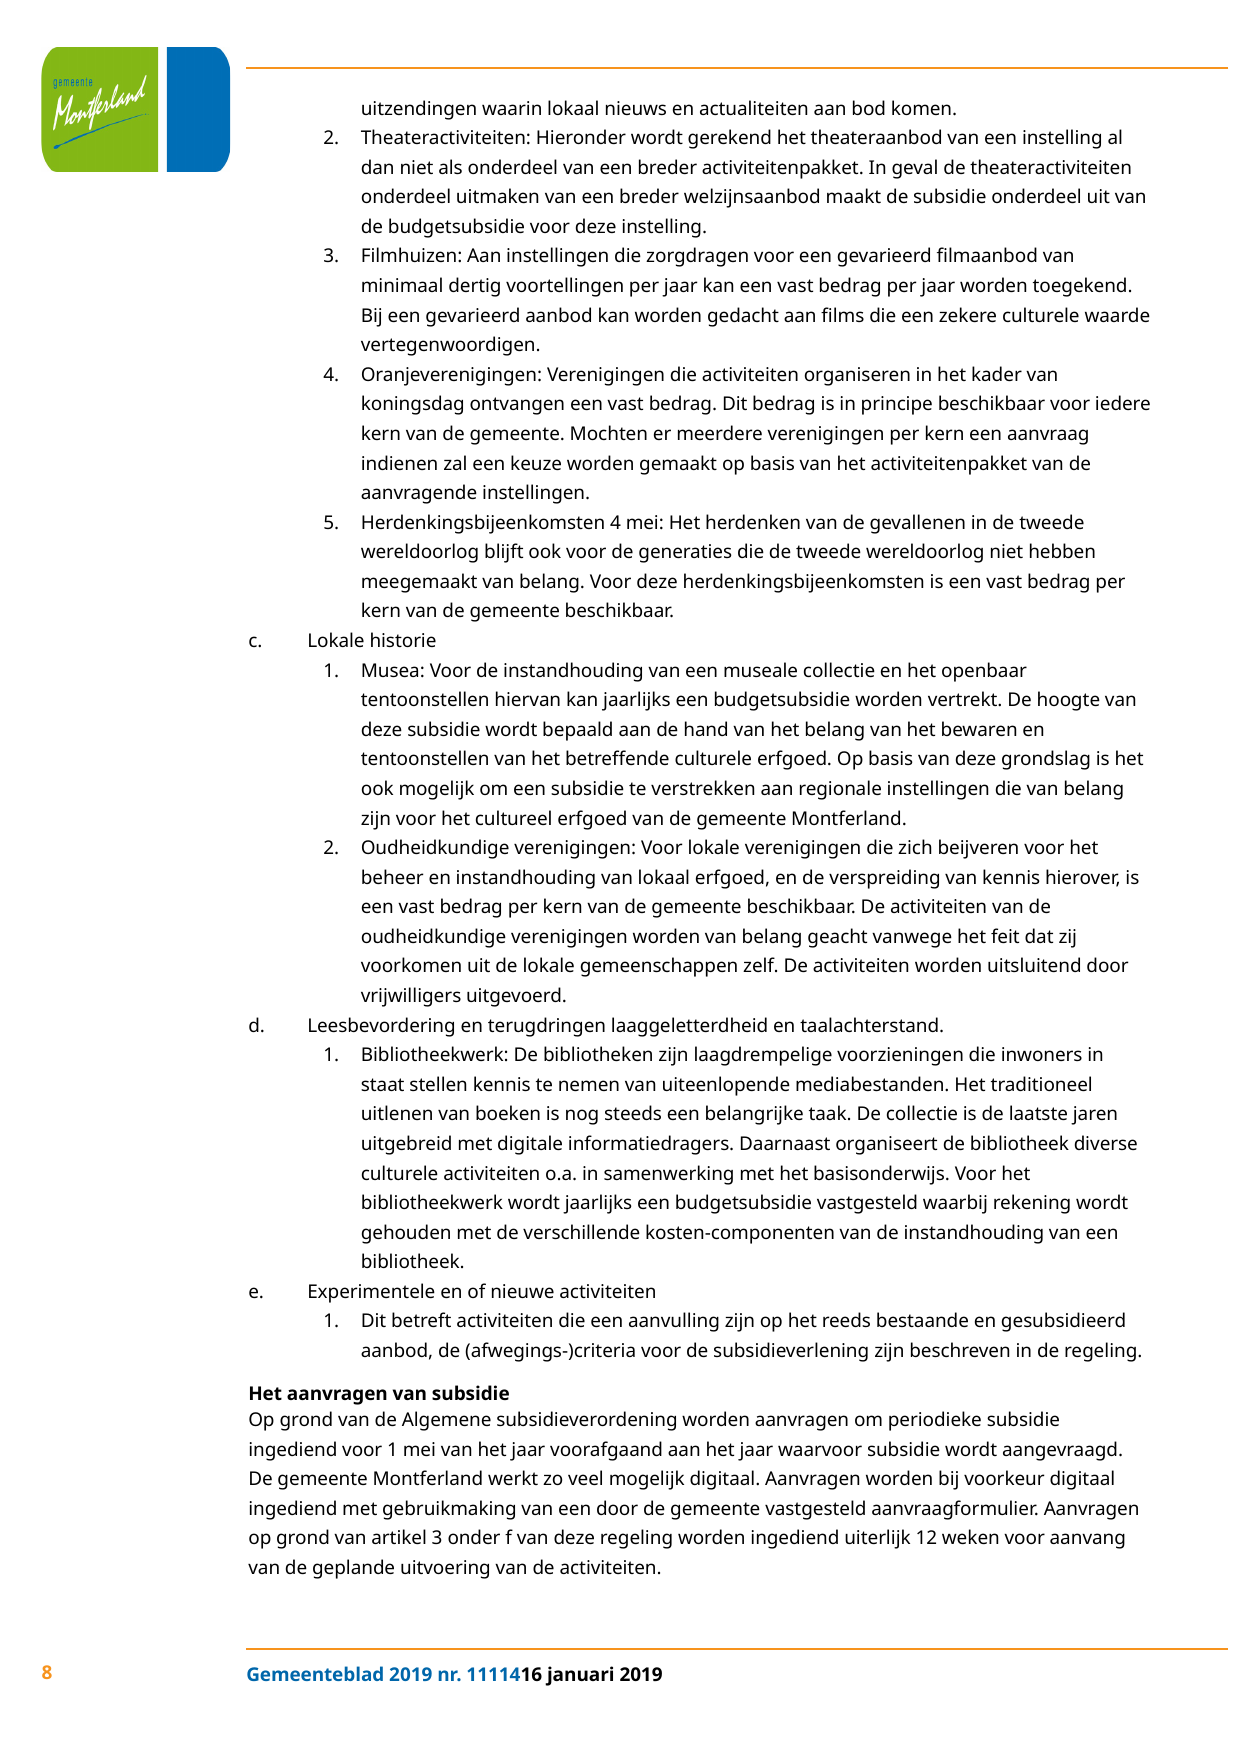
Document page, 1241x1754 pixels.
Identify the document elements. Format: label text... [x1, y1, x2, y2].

list Oudheidkundige verenigingen: Voor lokale verenigingen die zich beijveren voor het beheer en instandhouding van lokaal erfgoed, en de verspreiding van kennis hierover, is een vast bedrag per kern van de gemeente beschikbaar. De activiteiten van de oudheidkundige verenigingen worden van belang geacht vanwege het feit dat zij voorkomen uit de lokale gemeenschappen zelf. De activiteiten worden uitsluitend door vrijwilligers uitgevoerd. [323, 834, 1152, 1008]
list Experimentele en of nieuwe activiteiten [248, 1278, 1152, 1304]
text Op grond van de Algemene subsidieverordening worden aanvragen om periodieke subsidie ingediend voor 1 mei van het jaar voorafgaand aan het jaar waarvoor subsidie wordt aangevraagd. De gemeente Montferland werkt zo veel mogelijk digitaal. Aanvragen worden bij voorkeur digitaal ingediend met gebruikmaking van een door de gemeente vastgesteld aanvraagformulier. Aanvragen op grond van artikel 3 onder f van deze regeling worden ingediend uiterlijk 12 weken voor aanvang van de geplande uitvoering van de activiteiten. [248, 1406, 1152, 1580]
text Het aanvragen van subsidie [248, 1380, 1152, 1406]
list Musea: Voor de instandhouding van een museale collectie en het openbaar tentoonstellen hiervan kan jaarlijks een budgetsubsidie worden vertrekt. De hoogte van deze subsidie wordt bepaald aan de hand van het belang van het bewaren en tentoonstellen van het betreffende culturele erfgoed. Op basis van deze grondslag is het ook mogelijk om een subsidie te verstrekken aan regionale instellingen die van belang zijn voor het cultureel erfgoed van de gemeente Montferland. [323, 657, 1152, 831]
list uitzendingen waarin lokaal nieuws en actualiteiten aan bod komen. [323, 95, 1152, 121]
picture [41, 47, 231, 172]
list Oranjeverenigingen: Verenigingen die activiteiten organiseren in het kader van koningsdag ontvangen een vast bedrag. Dit bedrag is in principe beschikbaar voor iedere kern van de gemeente. Mochten er meerdere verenigingen per kern een aanvraag indienen zal een keuze worden gemaakt op basis van het activiteitenpakket van de aanvragende instellingen. [323, 361, 1152, 505]
list Theateractiviteiten: Hieronder wordt gerekend het theateraanbod van een instelling al dan niet als onderdeel van een breder activiteitenpakket. In geval de theateractiviteiten onderdeel uitmaken van een breder welzijnsaanbod maakt de subsidie onderdeel uit van de budgetsubsidie voor deze instelling. [323, 124, 1152, 239]
list Filmhuizen: Aan instellingen die zorgdragen voor een gevarieerd filmaanbod van minimaal dertig voortellingen per jaar kan een vast bedrag per jaar worden toegekend. Bij een gevarieerd aanbod kan worden gedacht aan films die een zekere culturele waarde vertegenwoordigen. [323, 243, 1152, 357]
list Dit betreft activiteiten die een aanvulling zijn op het reeds bestaande en gesubsidieerd aanbod, de (afwegings-)criteria voor de subsidieverlening zijn beschreven in de regeling. [323, 1308, 1152, 1363]
list Bibliotheekwerk: De bibliotheken zijn laagdrempelige voorzieningen die inwoners in staat stellen kennis te nemen van uiteenlopende mediabestanden. Het traditioneel uitlenen van boeken is nog steeds een belangrijke taak. De collectie is de laatste jaren uitgebreid met digitale informatiedragers. Daarnaast organiseert de bibliotheek diverse culturele activiteiten o.a. in samenwerking met het basisonderwijs. Voor het bibliotheekwerk wordt jaarlijks een budgetsubsidie vastgesteld waarbij rekening wordt gehouden met de verschillende kosten-componenten van de instandhouding van een bibliotheek. [323, 1041, 1152, 1274]
list Leesbevordering en terugdringen laaggeletterdheid en taalachterstand. [248, 1012, 1152, 1038]
list Lokale historie [248, 627, 1152, 653]
list Herdenkingsbijeenkomsten 4 mei: Het herdenken van de gevallenen in de tweede wereldoorlog blijft ook voor de generaties die de tweede wereldoorlog niet hebben meegemaakt van belang. Voor deze herdenkingsbijeenkomsten is een vast bedrag per kern van de gemeente beschikbaar. [323, 509, 1152, 623]
